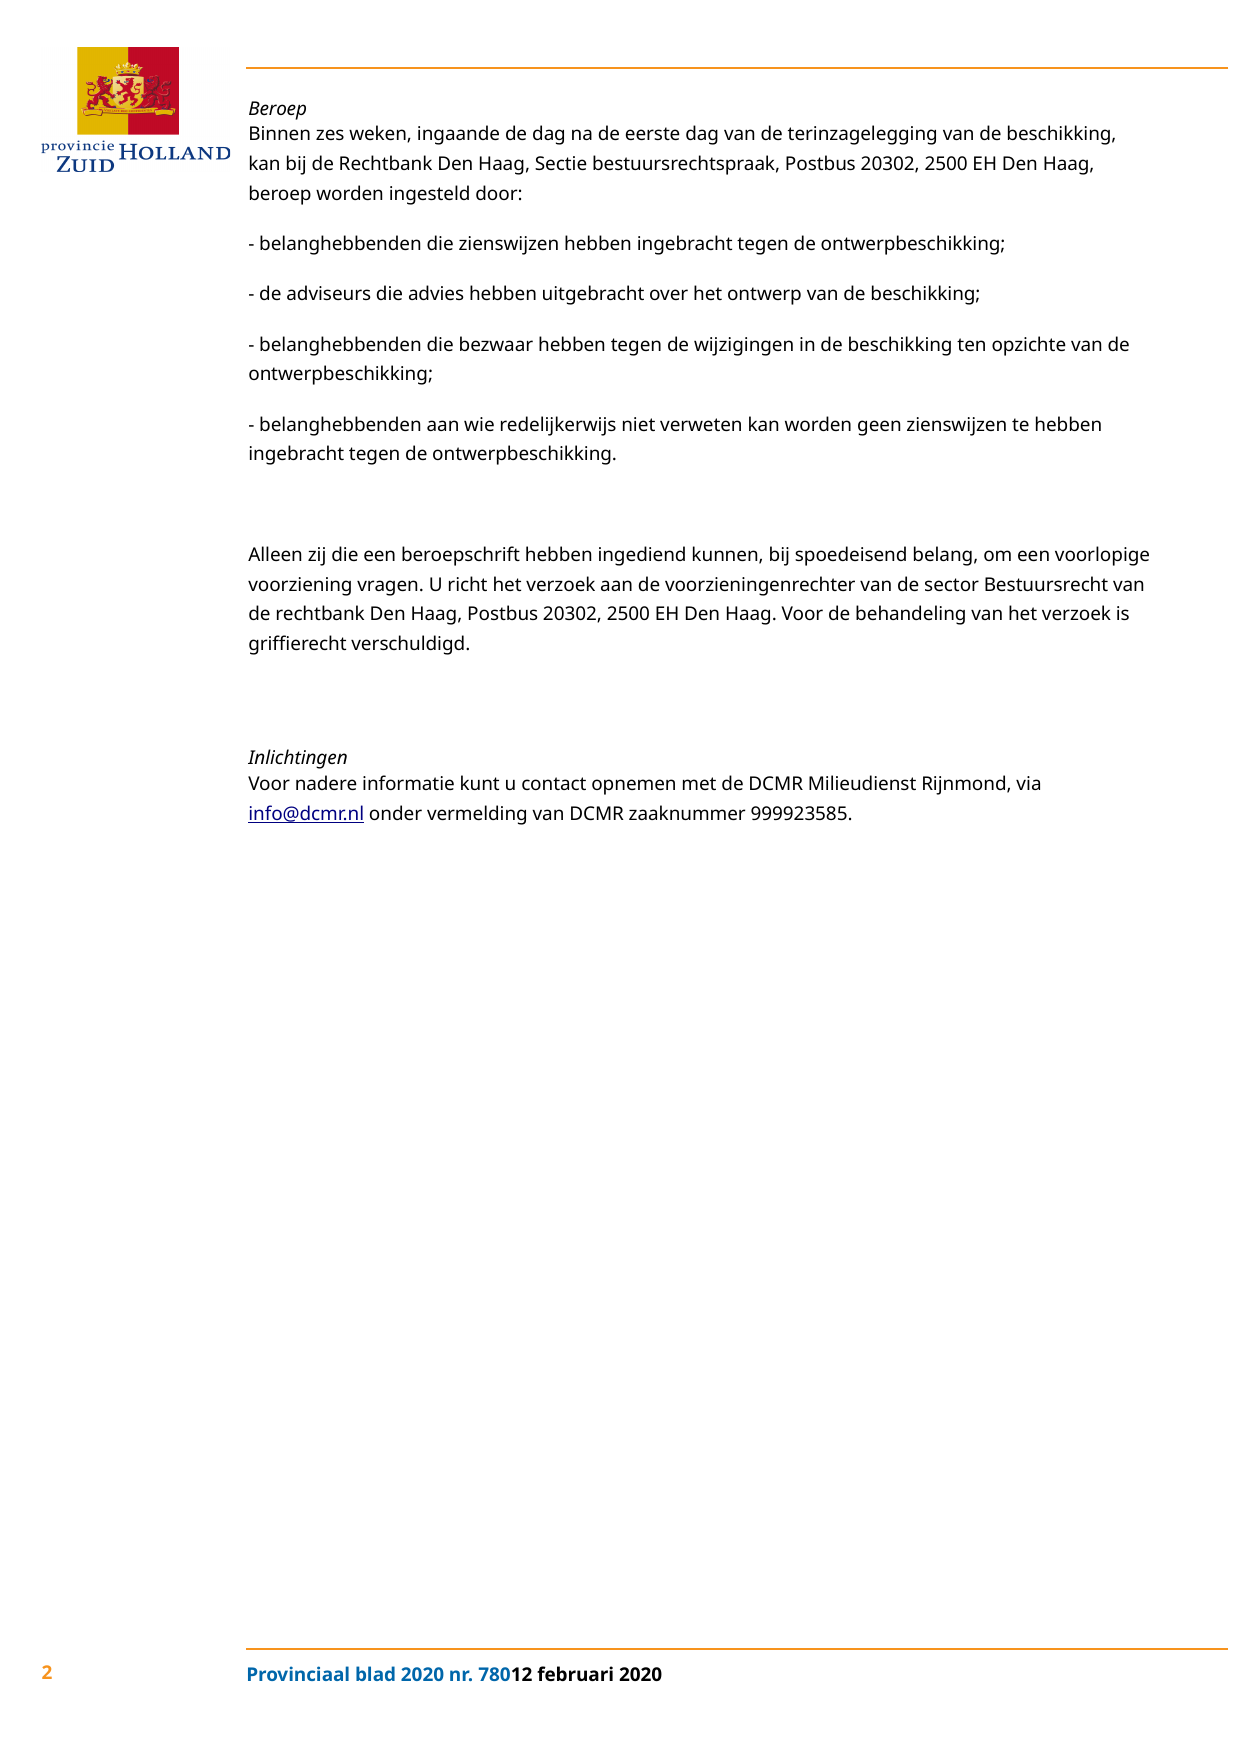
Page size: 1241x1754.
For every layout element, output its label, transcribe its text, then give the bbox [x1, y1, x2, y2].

text - de adviseurs die advies hebben uitgebracht over het ontwerp van de beschikking; [248, 281, 1152, 306]
text - belanghebbenden die bezwaar hebben tegen de wijzigingen in de beschikking ten opzichte van de ontwerpbeschikking; [248, 331, 1152, 386]
text Inlichtingen [248, 744, 1152, 770]
text - belanghebbenden aan wie redelijkerwijs niet verweten kan worden geen zienswijzen te hebben ingebracht tegen de ontwerpbeschikking. [248, 411, 1152, 466]
text - belanghebbenden die zienswijzen hebben ingebracht tegen de ontwerpbeschikking; [248, 230, 1152, 256]
text Alleen zij die een beroepschrift hebben ingediend kunnen, bij spoedeisend belang, om een voorlopige voorziening vragen. U richt het verzoek aan de voorzieningenrechter van de sector Bestuursrecht van de rechtbank Den Haag, Postbus 20302, 2500 EH Den Haag. Voor de behandeling van het verzoek is griffierecht verschuldigd. [248, 541, 1152, 656]
text Binnen zes weken, ingaande de dag na de eerste dag van de terinzagelegging van de beschikking, kan bij de Rechtbank Den Haag, Sectie bestuursrechtspraak, Postbus 20302, 2500 EH Den Haag, beroep worden ingesteld door: [248, 121, 1152, 205]
text Beroep [248, 95, 1152, 121]
text Voor nadere informatie kunt u contact opnemen met de DCMR Milieudienst Rijnmond, via info@dcmr.nl onder vermelding van DCMR zaaknummer 999923585. [248, 770, 1152, 826]
picture [41, 47, 231, 172]
